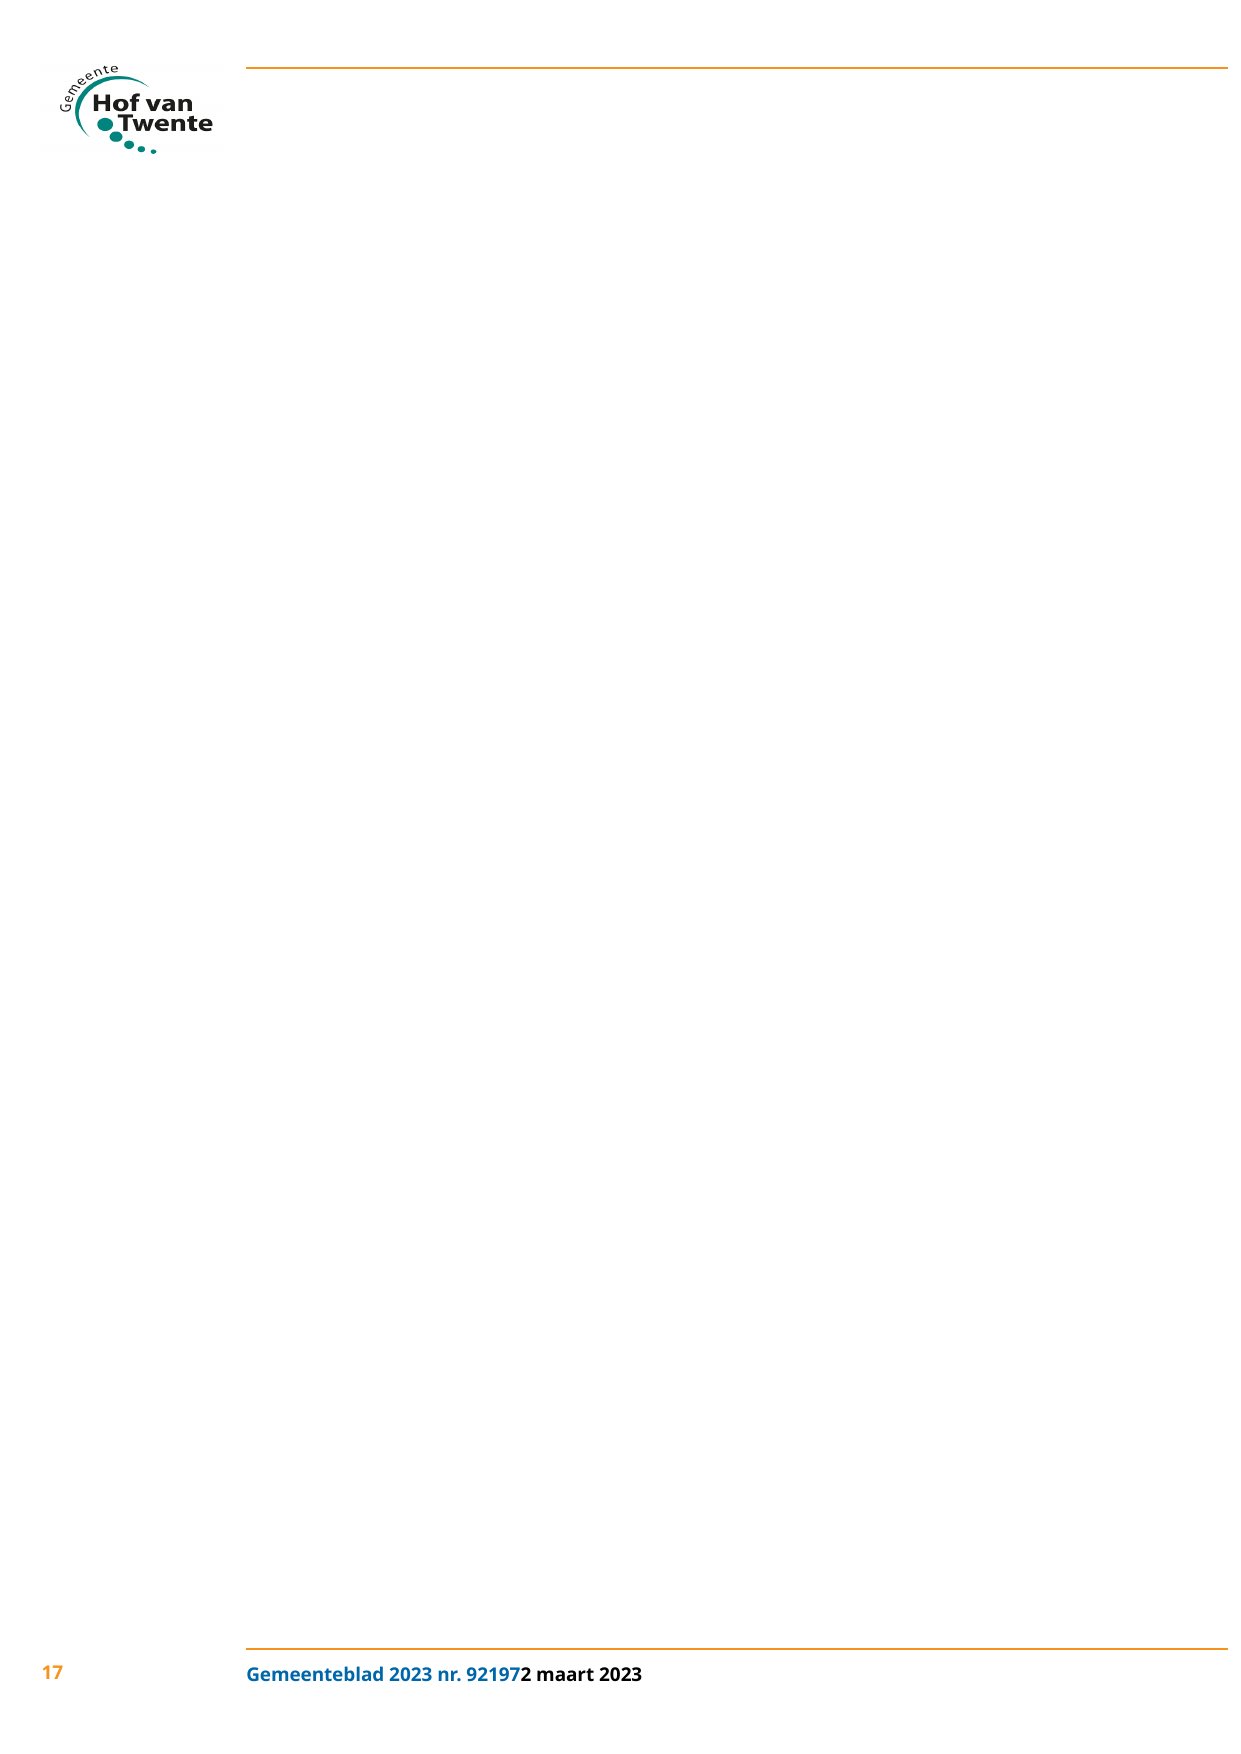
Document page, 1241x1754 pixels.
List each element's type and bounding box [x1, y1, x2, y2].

picture [41, 47, 231, 172]
